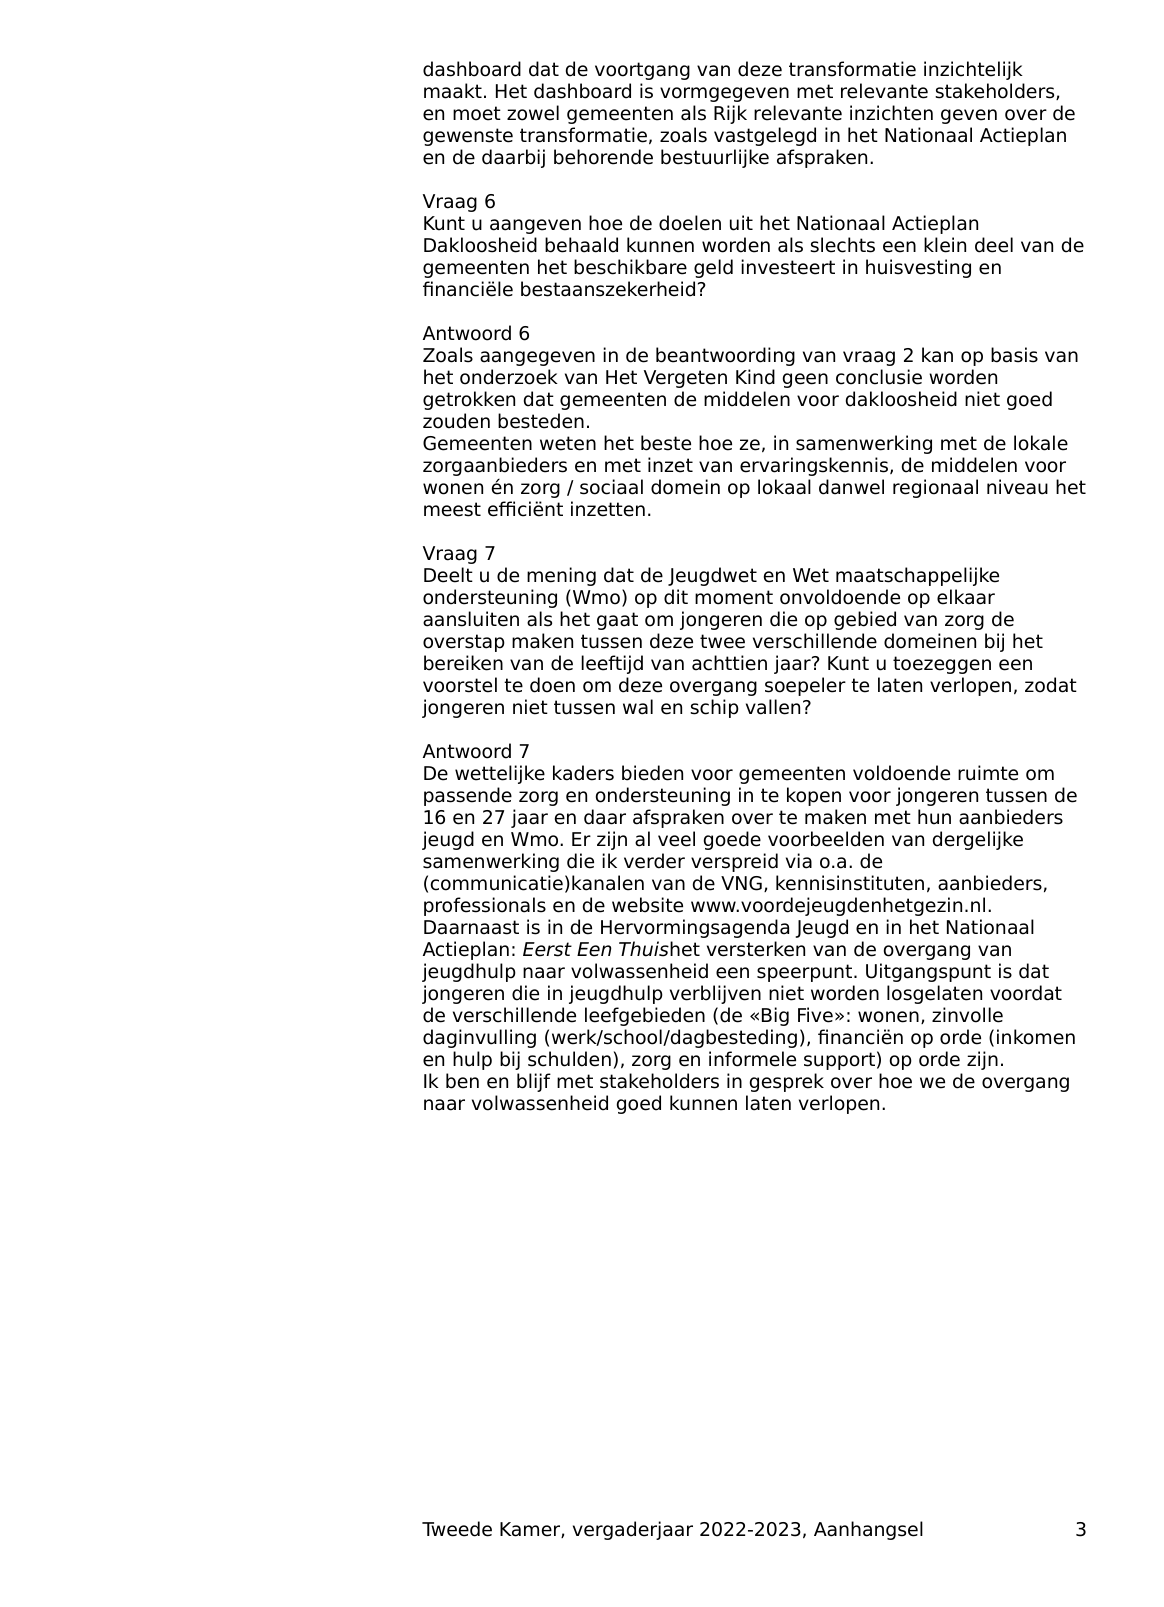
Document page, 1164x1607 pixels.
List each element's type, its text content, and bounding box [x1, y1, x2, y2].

text Antwoord 7 [422, 741, 1087, 763]
text Kunt u aangeven hoe de doelen uit het Nationaal Actieplan Dakloosheid behaald kunnen worden als slechts een klein deel van de gemeenten het beschikbare geld investeert in huisvesting en financiële bestaanszekerheid? [422, 213, 1087, 301]
text De wettelijke kaders bieden voor gemeenten voldoende ruimte om passende zorg en ondersteuning in te kopen voor jongeren tussen de 16 en 27 jaar en daar afspraken over te maken met hun aanbieders jeugd en Wmo. Er zijn al veel goede voorbeelden van dergelijke samenwerking die ik verder verspreid via o.a. de (communicatie)kanalen van de VNG, kennisinstituten, aanbieders, professionals en de website www.voordejeugdenhetgezin.nl. [422, 763, 1087, 917]
text Vraag 7 [422, 543, 1087, 565]
text Antwoord 6 [422, 323, 1087, 345]
text dashboard dat de voortgang van deze transformatie inzichtelijk maakt. Het dashboard is vormgegeven met relevante stakeholders, en moet zowel gemeenten als Rijk relevante inzichten geven over de gewenste transformatie, zoals vastgelegd in het Nationaal Actieplan en de daarbij behorende bestuurlijke afspraken. [422, 59, 1087, 169]
text Deelt u de mening dat de Jeugdwet en Wet maatschappelijke ondersteuning (Wmo) op dit moment onvoldoende op elkaar aansluiten als het gaat om jongeren die op gebied van zorg de overstap maken tussen deze twee verschillende domeinen bij het bereiken van de leeftijd van achttien jaar? Kunt u toezeggen een voorstel te doen om deze overgang soepeler te laten verlopen, zodat jongeren niet tussen wal en schip vallen? [422, 565, 1087, 719]
text Gemeenten weten het beste hoe ze, in samenwerking met de lokale zorgaanbieders en met inzet van ervaringskennis, de middelen voor wonen én zorg / sociaal domein op lokaal danwel regionaal niveau het meest efficiënt inzetten. [422, 433, 1087, 521]
text Zoals aangegeven in de beantwoording van vraag 2 kan op basis van het onderzoek van Het Vergeten Kind geen conclusie worden getrokken dat gemeenten de middelen voor dakloosheid niet goed zouden besteden. [422, 345, 1087, 433]
text Vraag 6 [422, 191, 1087, 213]
text Ik ben en blijf met stakeholders in gesprek over hoe we de overgang naar volwassenheid goed kunnen laten verlopen. [422, 1071, 1087, 1115]
text Daarnaast is in de Hervormingsagenda Jeugd en in het Nationaal Actieplan: Eerst Een Thuishet versterken van de overgang van jeugdhulp naar volwassenheid een speerpunt. Uitgangspunt is dat jongeren die in jeugdhulp verblijven niet worden losgelaten voordat de verschillende leefgebieden (de «Big Five»: wonen, zinvolle daginvulling (werk/school/dagbesteding), financiën op orde (inkomen en hulp bij schulden), zorg en informele support) op orde zijn. [422, 917, 1087, 1071]
